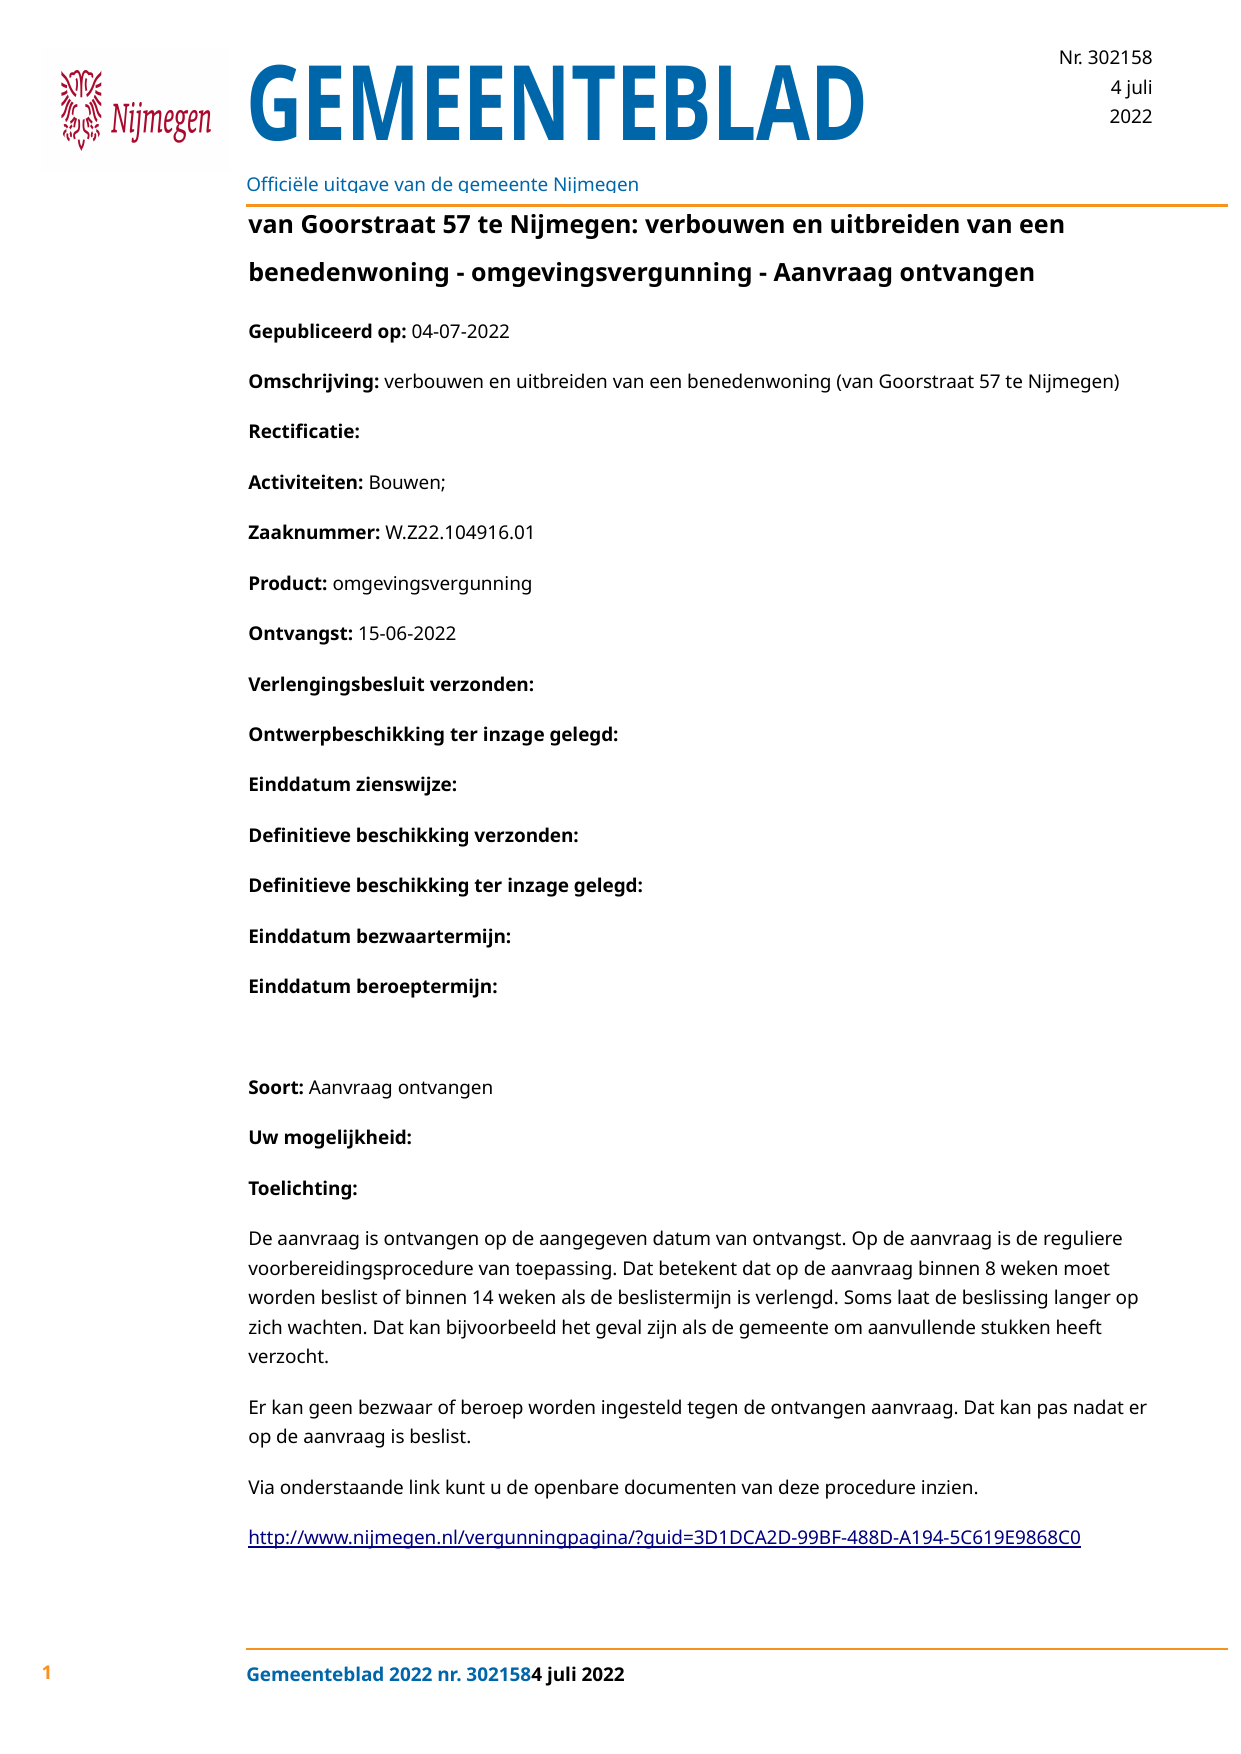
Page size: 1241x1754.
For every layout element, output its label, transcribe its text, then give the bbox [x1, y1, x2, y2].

text Einddatum zienswijze: [248, 772, 1152, 797]
text Er kan geen bezwaar of beroep worden ingesteld tegen de ontvangen aanvraag. Dat kan pas nadat er op de aanvraag is beslist. [248, 1394, 1152, 1449]
text van Goorstraat 57 te Nijmegen: verbouwen en uitbreiden van een benedenwoning - omgevingsvergunning - Aanvraag ontvangen [248, 207, 1152, 288]
text Rectificatie: [248, 419, 1152, 444]
text Definitieve beschikking verzonden: [248, 822, 1152, 848]
text Uw mogelijkheid: [248, 1124, 1152, 1150]
text Einddatum beroeptermijn: [248, 973, 1152, 999]
text Gepubliceerd op: 04-07-2022 [248, 318, 1152, 344]
text Omschrijving: verbouwen en uitbreiden van een benedenwoning (van Goorstraat 57 te Nijmegen) [248, 368, 1152, 394]
text Definitieve beschikking ter inzage gelegd: [248, 872, 1152, 898]
text Einddatum bezwaartermijn: [248, 923, 1152, 949]
text Activiteiten: Bouwen; [248, 469, 1152, 495]
text Via onderstaande link kunt u de openbare documenten van deze procedure inzien. [248, 1474, 1152, 1500]
text De aanvraag is ontvangen op de aangegeven datum van ontvangst. Op de aanvraag is de reguliere voorbereidingsprocedure van toepassing. Dat betekent dat op de aanvraag binnen 8 weken moet worden beslist of binnen 14 weken als de beslistermijn is verlengd. Soms laat de beslissing langer op zich wachten. Dat kan bijvoorbeeld het geval zijn als de gemeente om aanvullende stukken heeft verzocht. [248, 1225, 1152, 1369]
text Zaaknummer: W.Z22.104916.01 [248, 519, 1152, 545]
text Product: omgevingsvergunning [248, 570, 1152, 596]
text Toelichting: [248, 1175, 1152, 1201]
text http://www.nijmegen.nl/vergunningpagina/?guid=3D1DCA2D-99BF-488D-A194-5C619E9868C0 [248, 1524, 1152, 1550]
text Ontwerpbeschikking ter inzage gelegd: [248, 721, 1152, 747]
text Verlengingsbesluit verzonden: [248, 671, 1152, 697]
picture [41, 47, 231, 172]
text Soort: Aanvraag ontvangen [248, 1074, 1152, 1100]
text Ontvangst: 15-06-2022 [248, 620, 1152, 646]
